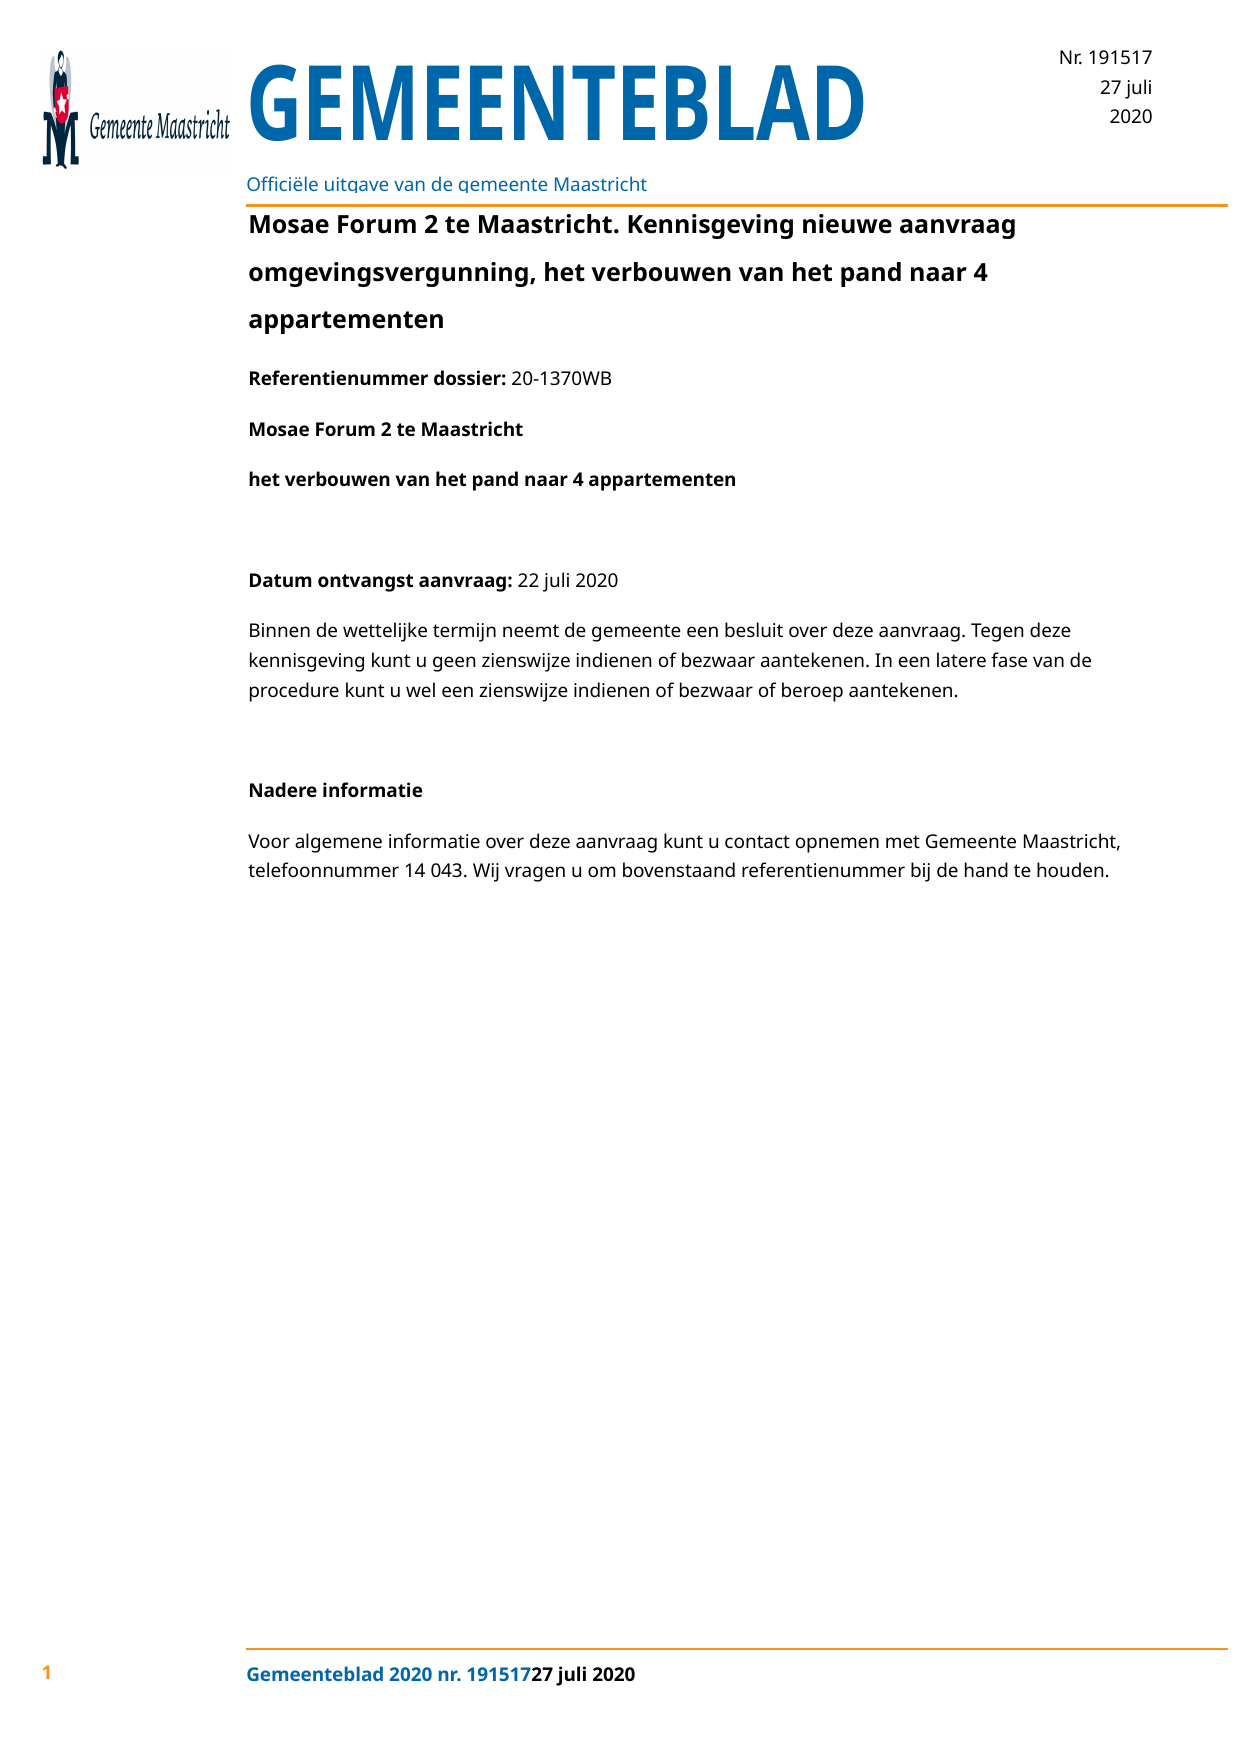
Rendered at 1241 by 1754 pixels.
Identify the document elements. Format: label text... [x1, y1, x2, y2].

text Mosae Forum 2 te Maastricht [248, 416, 1152, 442]
text Nadere informatie [248, 778, 1152, 803]
text Referentienummer dossier: 20-1370WB [248, 366, 1152, 391]
text Binnen de wettelijke termijn neemt de gemeente een besluit over deze aanvraag. Tegen deze kennisgeving kunt u geen zienswijze indienen of bezwaar aantekenen. In een latere fase van de procedure kunt u wel een zienswijze indienen of bezwaar of beroep aantekenen. [248, 618, 1152, 702]
text het verbouwen van het pand naar 4 appartementen [248, 466, 1152, 492]
text Mosae Forum 2 te Maastricht. Kennisgeving nieuwe aanvraag omgevingsvergunning, het verbouwen van het pand naar 4 appartementen [248, 207, 1152, 336]
text Voor algemene informatie over deze aanvraag kunt u contact opnemen met Gemeente Maastricht, telefoonnummer 14 043. Wij vragen u om bovenstaand referentienummer bij de hand te houden. [248, 828, 1152, 883]
picture [41, 47, 231, 172]
text Datum ontvangst aanvraag: 22 juli 2020 [248, 567, 1152, 593]
